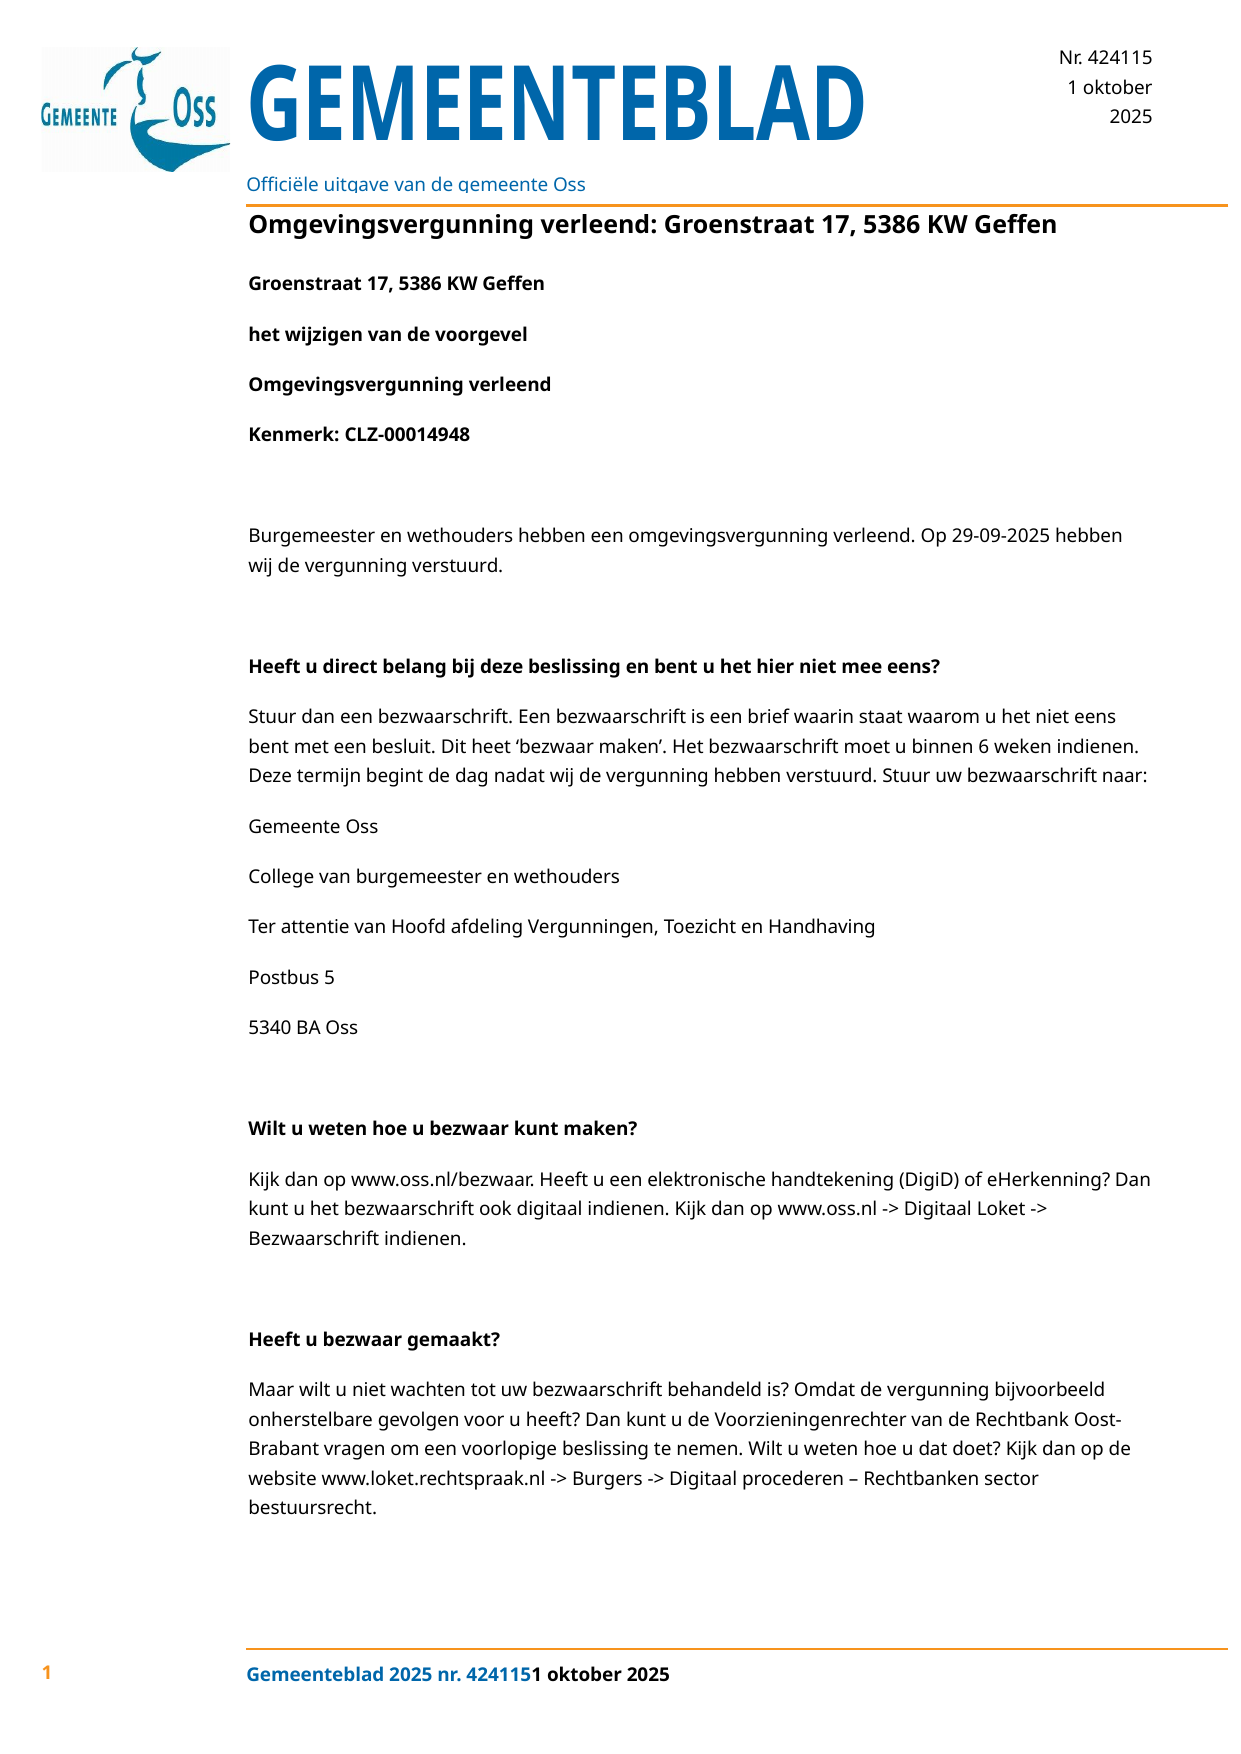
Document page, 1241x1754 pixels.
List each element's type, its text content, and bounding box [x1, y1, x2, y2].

text Gemeente Oss [248, 813, 1152, 838]
text Groenstraat 17, 5386 KW Geffen [248, 270, 1152, 296]
text Burgemeester en wethouders hebben een omgevingsvergunning verleend. Op 29-09-2025 hebben wij de vergunning verstuurd. [248, 522, 1152, 578]
text Omgevingsvergunning verleend: Groenstraat 17, 5386 KW Geffen [248, 207, 1152, 241]
text College van burgemeester en wethouders [248, 863, 1152, 889]
text Heeft u direct belang bij deze beslissing en bent u het hier niet mee eens? [248, 653, 1152, 678]
text 5340 BA Oss [248, 1014, 1152, 1040]
text Maar wilt u niet wachten tot uw bezwaarschrift behandeld is? Omdat de vergunning bijvoorbeeld onherstelbare gevolgen voor u heeft? Dan kunt u de Voorzieningenrechter van de Rechtbank Oost-Brabant vragen om een voorlopige beslissing te nemen. Wilt u weten hoe u dat doet? Kijk dan op de website www.loket.rechtspraak.nl -> Burgers -> Digitaal procederen – Rechtbanken sector bestuursrecht. [248, 1376, 1152, 1520]
text Kenmerk: CLZ-00014948 [248, 422, 1152, 447]
text Ter attentie van Hoofd afdeling Vergunningen, Toezicht en Handhaving [248, 914, 1152, 939]
text Heeft u bezwaar gemaakt? [248, 1326, 1152, 1351]
text het wijzigen van de voorgevel [248, 321, 1152, 346]
text Wilt u weten hoe u bezwaar kunt maken? [248, 1115, 1152, 1141]
text Kijk dan op www.oss.nl/bezwaar. Heeft u een elektronische handtekening (DigiD) of eHerkenning? Dan kunt u het bezwaarschrift ook digitaal indienen. Kijk dan op www.oss.nl -> Digitaal Loket -> Bezwaarschrift indienen. [248, 1166, 1152, 1251]
picture [41, 47, 231, 172]
text Omgevingsvergunning verleend [248, 371, 1152, 397]
text Postbus 5 [248, 964, 1152, 990]
text Stuur dan een bezwaarschrift. Een bezwaarschrift is een brief waarin staat waarom u het niet eens bent met een besluit. Dit heet ‘bezwaar maken’. Het bezwaarschrift moet u binnen 6 weken indienen. Deze termijn begint de dag nadat wij de vergunning hebben verstuurd. Stuur uw bezwaarschrift naar: [248, 703, 1152, 788]
